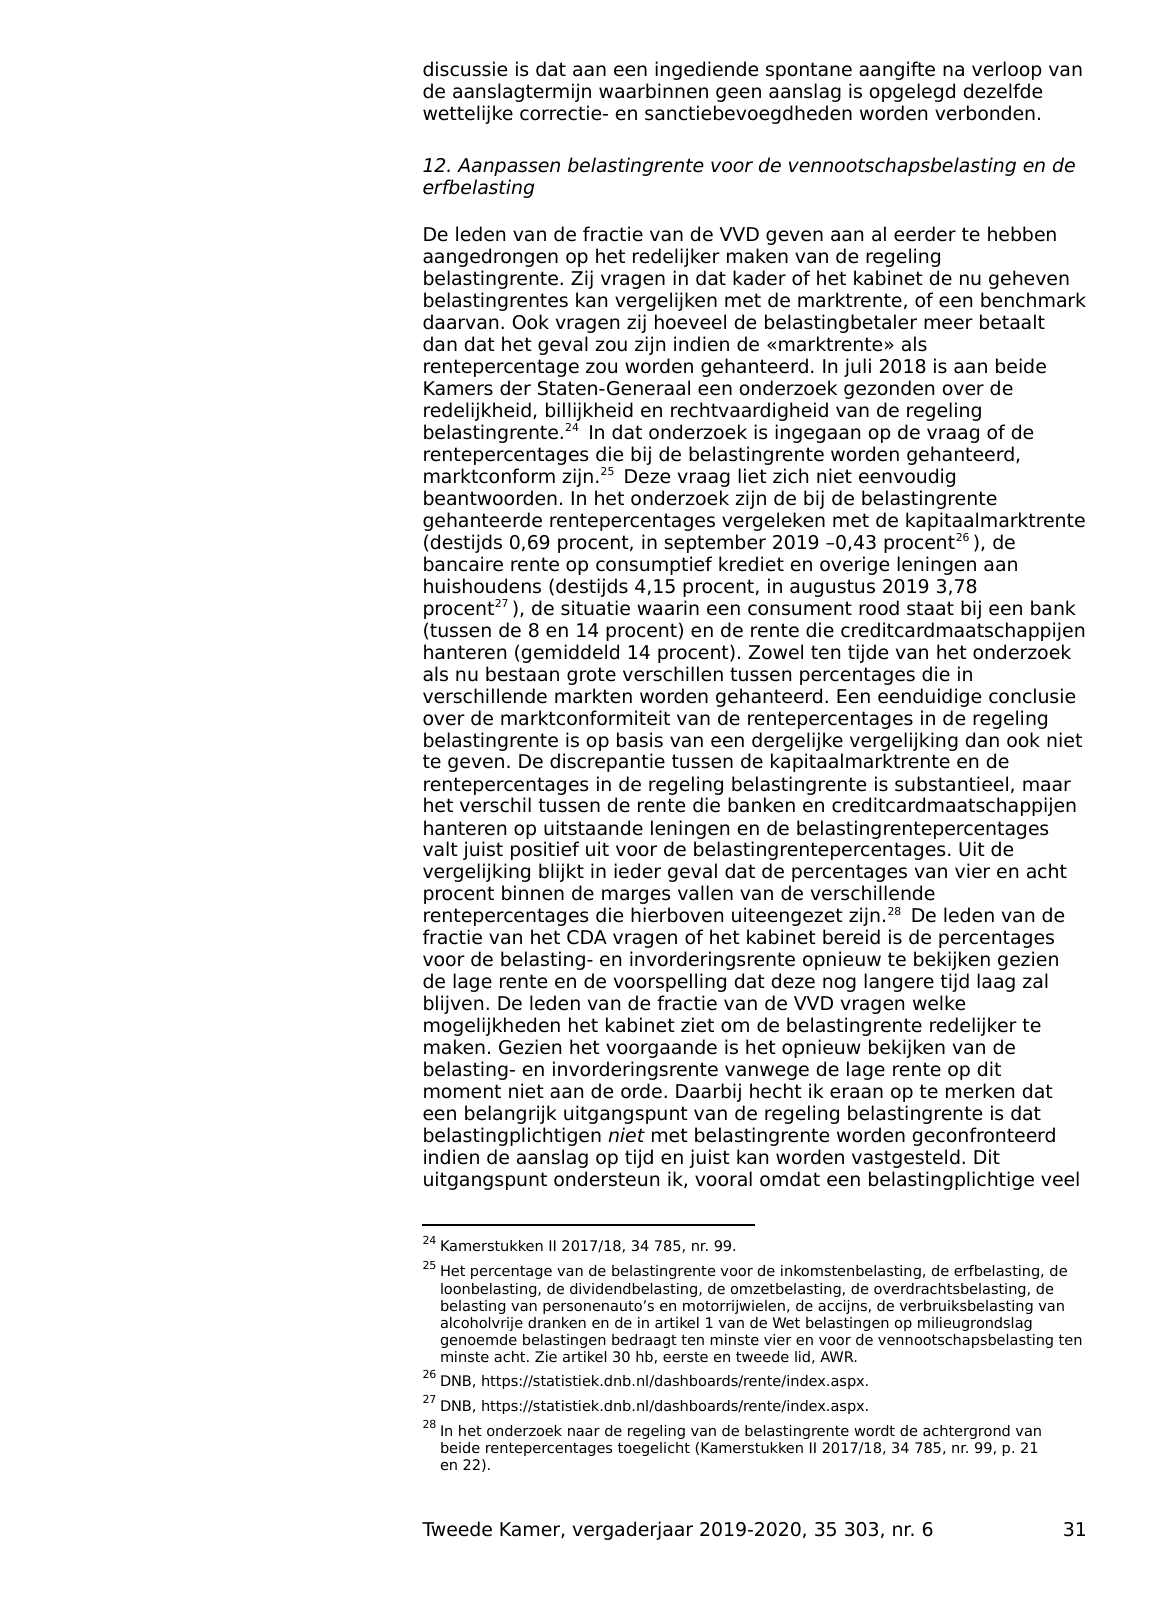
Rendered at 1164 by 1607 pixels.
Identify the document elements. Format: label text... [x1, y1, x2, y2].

text Kamerstukken II 2017/18, 34 785, nr. 99. [422, 1234, 1087, 1256]
text De leden van de fractie van de VVD geven aan al eerder te hebben aangedrongen op het redelijker maken van de regeling belastingrente. Zij vragen in dat kader of het kabinet de nu geheven belastingrentes kan vergelijken met de marktrente, of een benchmark daarvan. Ook vragen zij hoeveel de belastingbetaler meer betaalt dan dat het geval zou zijn indien de «marktrente» als rentepercentage zou worden gehanteerd. In juli 2018 is aan beide Kamers der Staten-Generaal een onderzoek gezonden over de redelijkheid, billijkheid en rechtvaardigheid van de regeling belastingrente. In dat onderzoek is ingegaan op de vraag of de rentepercentages die bij de belastingrente worden gehanteerd, marktconform zijn. Deze vraag liet zich niet eenvoudig beantwoorden. In het onderzoek zijn de bij de belastingrente gehanteerde rentepercentages vergeleken met de kapitaalmarktrente (destijds 0,69 procent, in september 2019 –0,43 procent), de bancaire rente op consumptief krediet en overige leningen aan huishoudens (destijds 4,15 procent, in augustus 2019 3,78 procent), de situatie waarin een consument rood staat bij een bank (tussen de 8 en 14 procent) en de rente die creditcardmaatschappijen hanteren (gemiddeld 14 procent). Zowel ten tijde van het onderzoek als nu bestaan grote verschillen tussen percentages die in verschillende markten worden gehanteerd. Een eenduidige conclusie over de marktconformiteit van de rentepercentages in de regeling belastingrente is op basis van een dergelijke vergelijking dan ook niet te geven. De discrepantie tussen de kapitaalmarktrente en de rentepercentages in de regeling belastingrente is substantieel, maar het verschil tussen de rente die banken en creditcardmaatschappijen hanteren op uitstaande leningen en de belastingrentepercentages valt juist positief uit voor de belastingrentepercentages. Uit de vergelijking blijkt in ieder geval dat de percentages van vier en acht procent binnen de marges vallen van de verschillende rentepercentages die hierboven uiteengezet zijn. De leden van de fractie van het CDA vragen of het kabinet bereid is de percentages voor de belasting- en invorderingsrente opnieuw te bekijken gezien de lage rente en de voorspelling dat deze nog langere tijd laag zal blijven. De leden van de fractie van de VVD vragen welke mogelijkheden het kabinet ziet om de belastingrente redelijker te maken. Gezien het voorgaande is het opnieuw bekijken van de belasting- en invorderingsrente vanwege de lage rente op dit moment niet aan de orde. Daarbij hecht ik eraan op te merken dat een belangrijk uitgangspunt van de regeling belastingrente is dat belastingplichtigen niet met belastingrente worden geconfronteerd indien de aanslag op tijd en juist kan worden vastgesteld. Dit uitgangspunt ondersteun ik, vooral omdat een belastingplichtige veel [422, 224, 1087, 1191]
text Het percentage van de belastingrente voor de inkomstenbelasting, de erfbelasting, de loonbelasting, de dividendbelasting, de omzetbelasting, de overdrachtsbelasting, de belasting van personenauto’s en motorrijwielen, de accijns, de verbruiksbelasting van alcoholvrije dranken en de in artikel 1 van de Wet belastingen op milieugrondslag genoemde belastingen bedraagt ten minste vier en voor de vennootschapsbelasting ten minste acht. Zie artikel 30 hb, eerste en tweede lid, AWR. [422, 1259, 1087, 1366]
text In het onderzoek naar de regeling van de belastingrente wordt de achtergrond van beide rentepercentages toegelicht (Kamerstukken II 2017/18, 34 785, nr. 99, p. 21 en 22). [422, 1418, 1087, 1474]
text discussie is dat aan een ingediende spontane aangifte na verloop van de aanslagtermijn waarbinnen geen aanslag is opgelegd dezelfde wettelijke correctie- en sanctiebevoegdheden worden verbonden. [422, 59, 1087, 125]
text DNB, https://statistiek.dnb.nl/dashboards/rente/index.aspx. [422, 1368, 1087, 1391]
subtitle 12. Aanpassen belastingrente voor de vennootschapsbelasting en de erfbelasting [422, 155, 1087, 199]
text DNB, https://statistiek.dnb.nl/dashboards/rente/index.aspx. [422, 1393, 1087, 1416]
